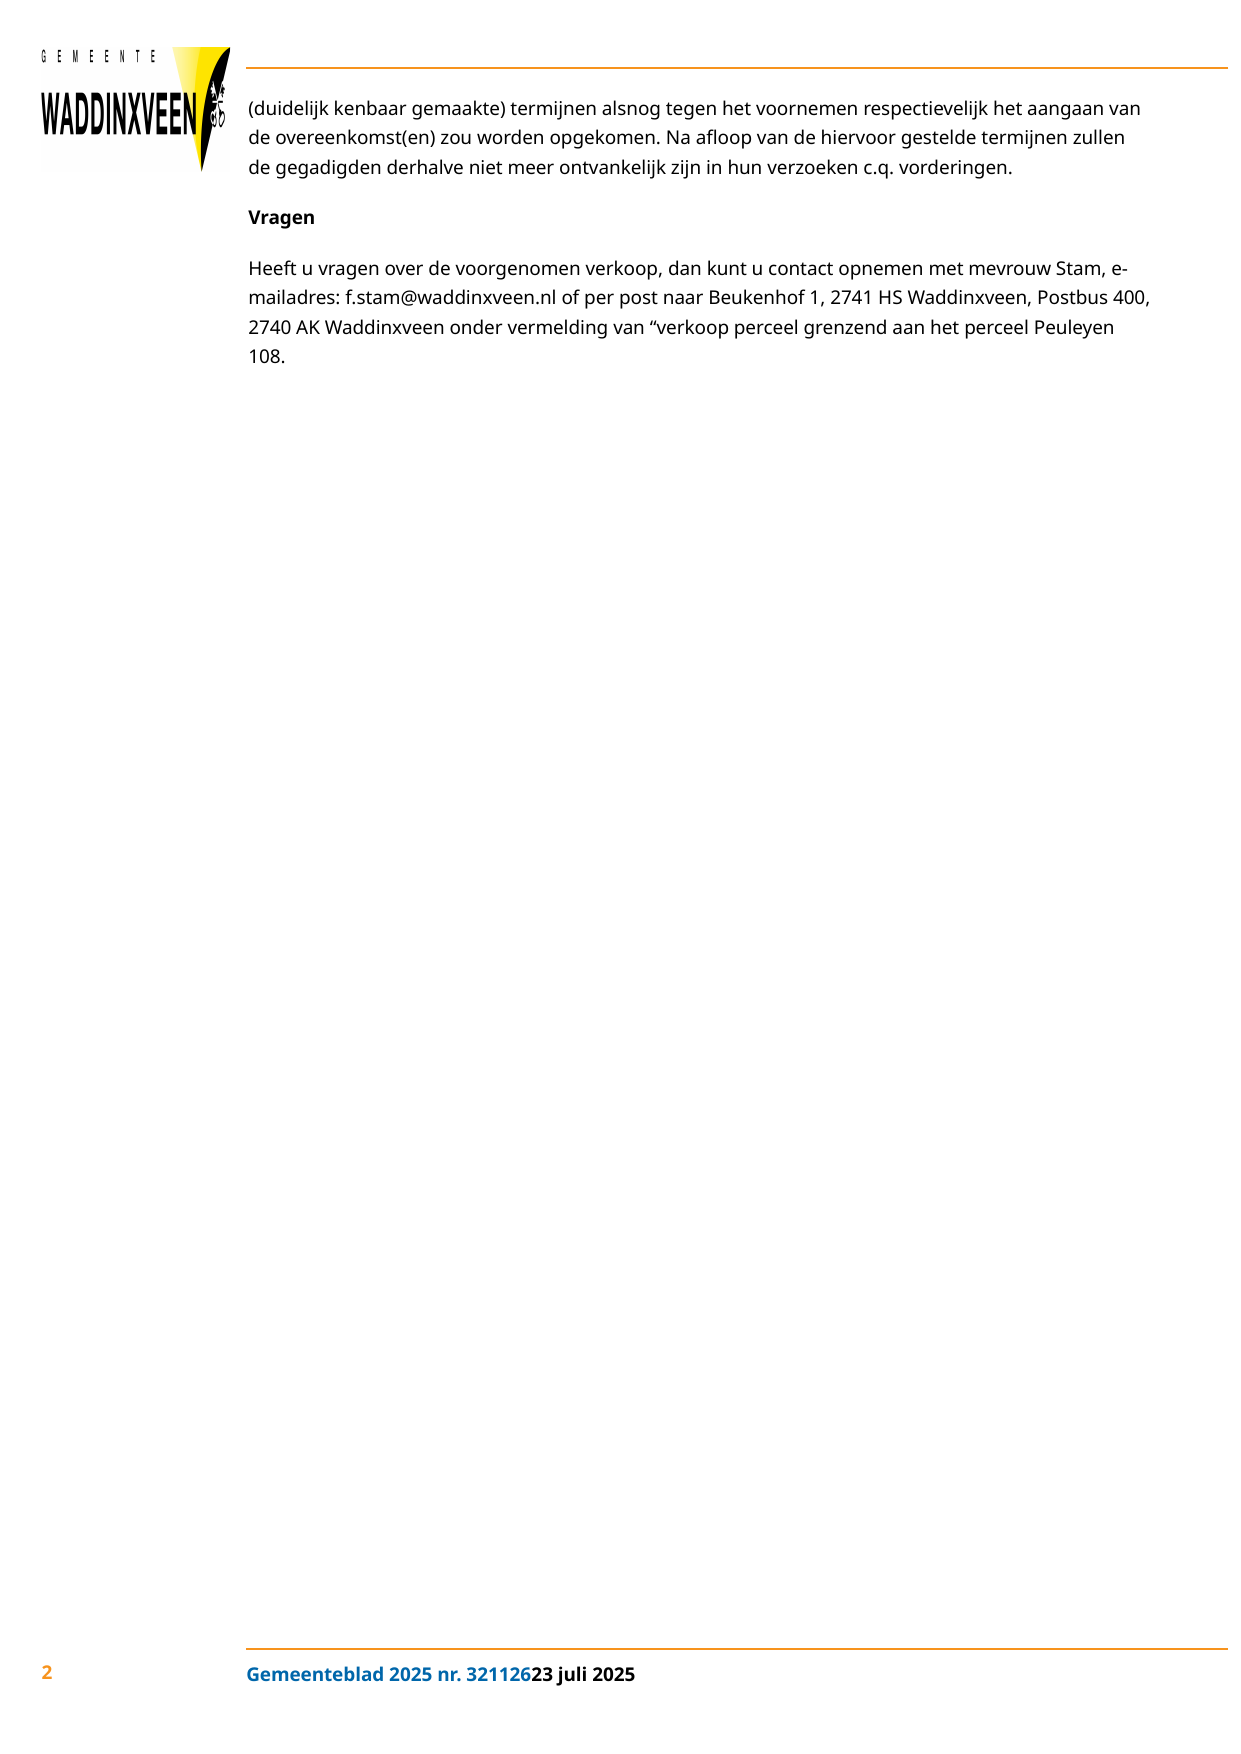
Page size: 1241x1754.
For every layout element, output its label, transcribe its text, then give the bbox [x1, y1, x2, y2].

text Heeft u vragen over de voorgenomen verkoop, dan kunt u contact opnemen met mevrouw Stam, e-mailadres: f.stam@waddinxveen.nl of per post naar Beukenhof 1, 2741 HS Waddinxveen, Postbus 400, 2740 AK Waddinxveen onder vermelding van “verkoop perceel grenzend aan het perceel Peuleyen 108. [248, 255, 1152, 369]
text Vragen [248, 204, 1152, 230]
text (duidelijk kenbaar gemaakte) termijnen alsnog tegen het voornemen respectievelijk het aangaan van de overeenkomst(en) zou worden opgekomen. Na afloop van de hiervoor gestelde termijnen zullen de gegadigden derhalve niet meer ontvankelijk zijn in hun verzoeken c.q. vorderingen. [248, 95, 1152, 180]
picture [41, 47, 231, 172]
